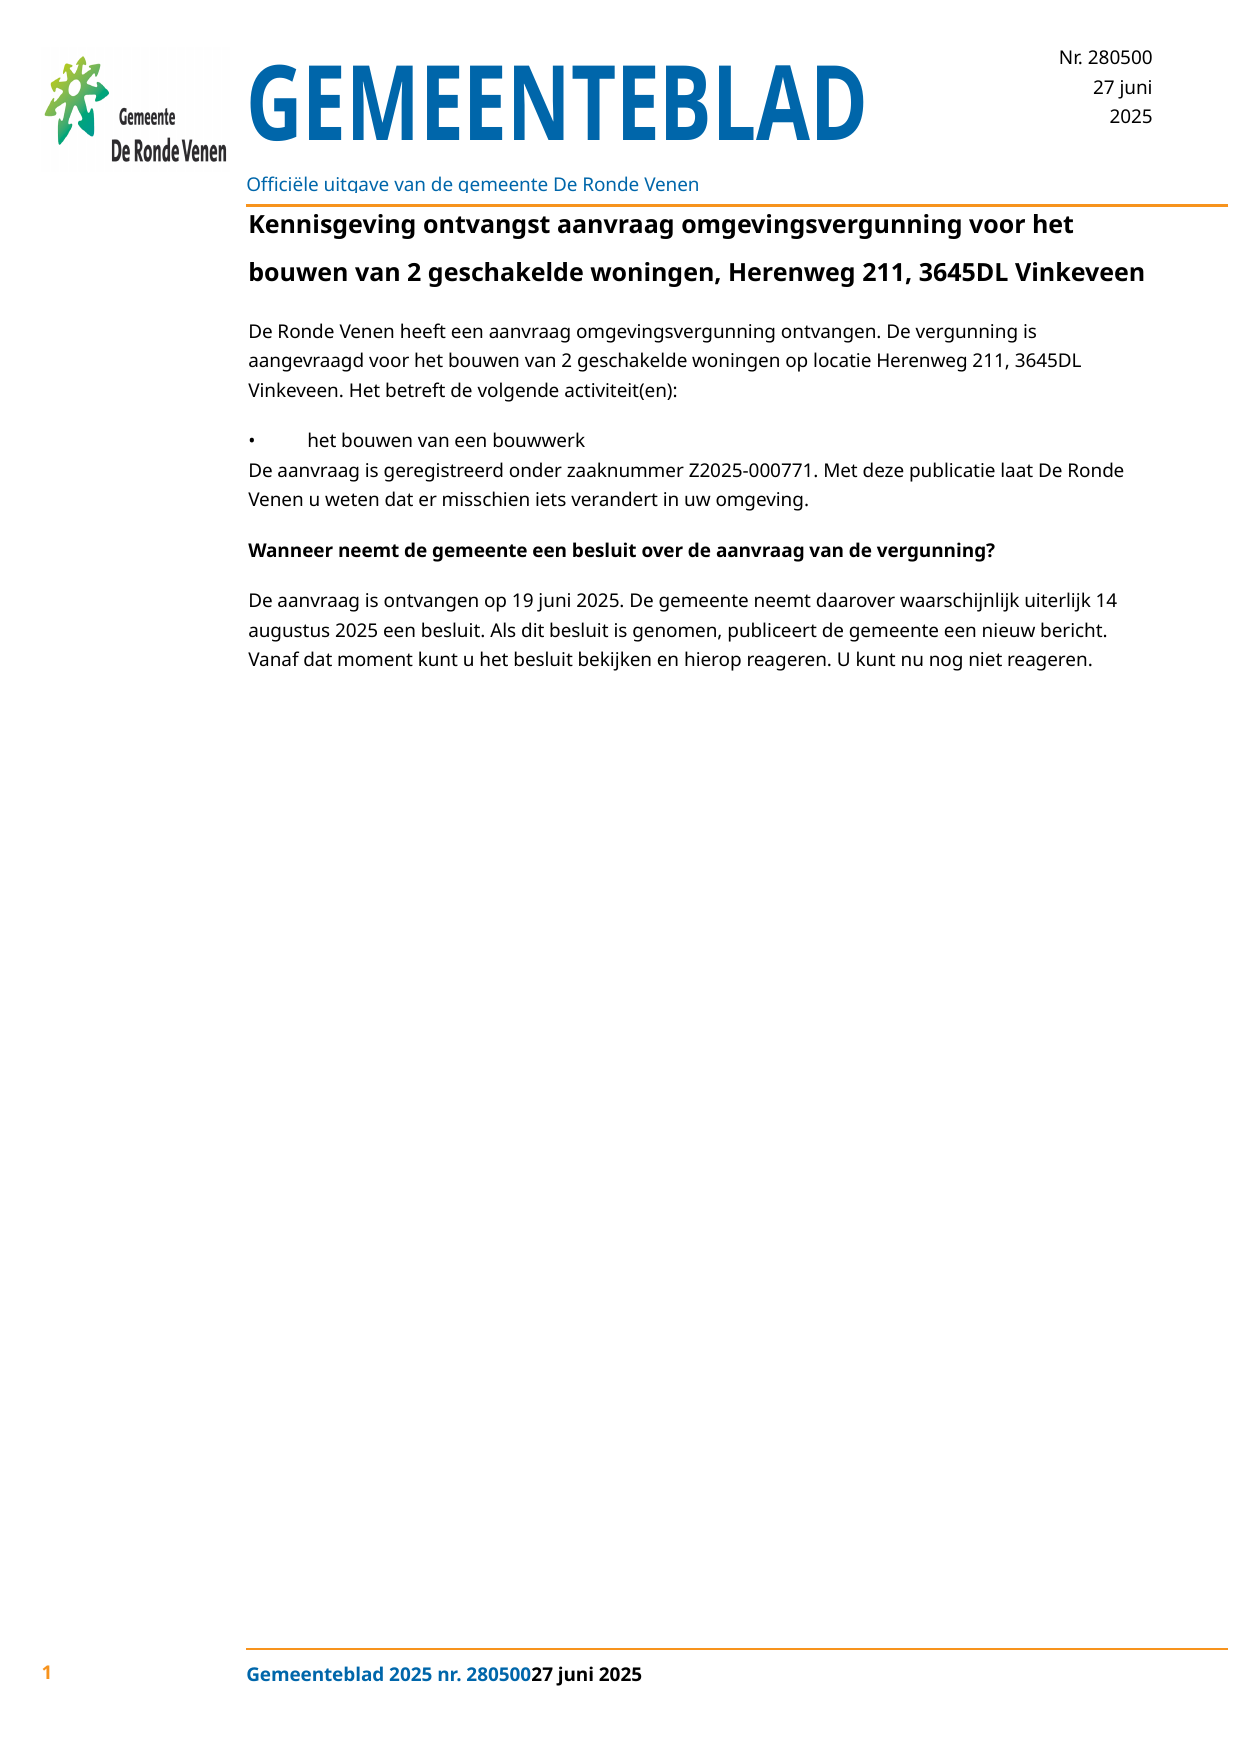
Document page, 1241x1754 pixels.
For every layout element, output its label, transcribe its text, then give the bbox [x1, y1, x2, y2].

picture [41, 47, 231, 172]
list het bouwen van een bouwwerk [248, 427, 1152, 453]
text Kennisgeving ontvangst aanvraag omgevingsvergunning voor het bouwen van 2 geschakelde woningen, Herenweg 211, 3645DL Vinkeveen [248, 207, 1152, 288]
text De Ronde Venen heeft een aanvraag omgevingsvergunning ontvangen. De vergunning is aangevraagd voor het bouwen van 2 geschakelde woningen op locatie Herenweg 211, 3645DL Vinkeveen. Het betreft de volgende activiteit(en): [248, 318, 1152, 403]
text De aanvraag is ontvangen op 19 juni 2025. De gemeente neemt daarover waarschijnlijk uiterlijk 14 augustus 2025 een besluit. Als dit besluit is genomen, publiceert de gemeente een nieuw bericht. Vanaf dat moment kunt u het besluit bekijken en hierop reageren. U kunt nu nog niet reageren. [248, 587, 1152, 672]
text Wanneer neemt de gemeente een besluit over de aanvraag van de vergunning? [248, 537, 1152, 563]
text De aanvraag is geregistreerd onder zaaknummer Z2025-000771. Met deze publicatie laat De Ronde Venen u weten dat er misschien iets verandert in uw omgeving. [248, 457, 1152, 512]
